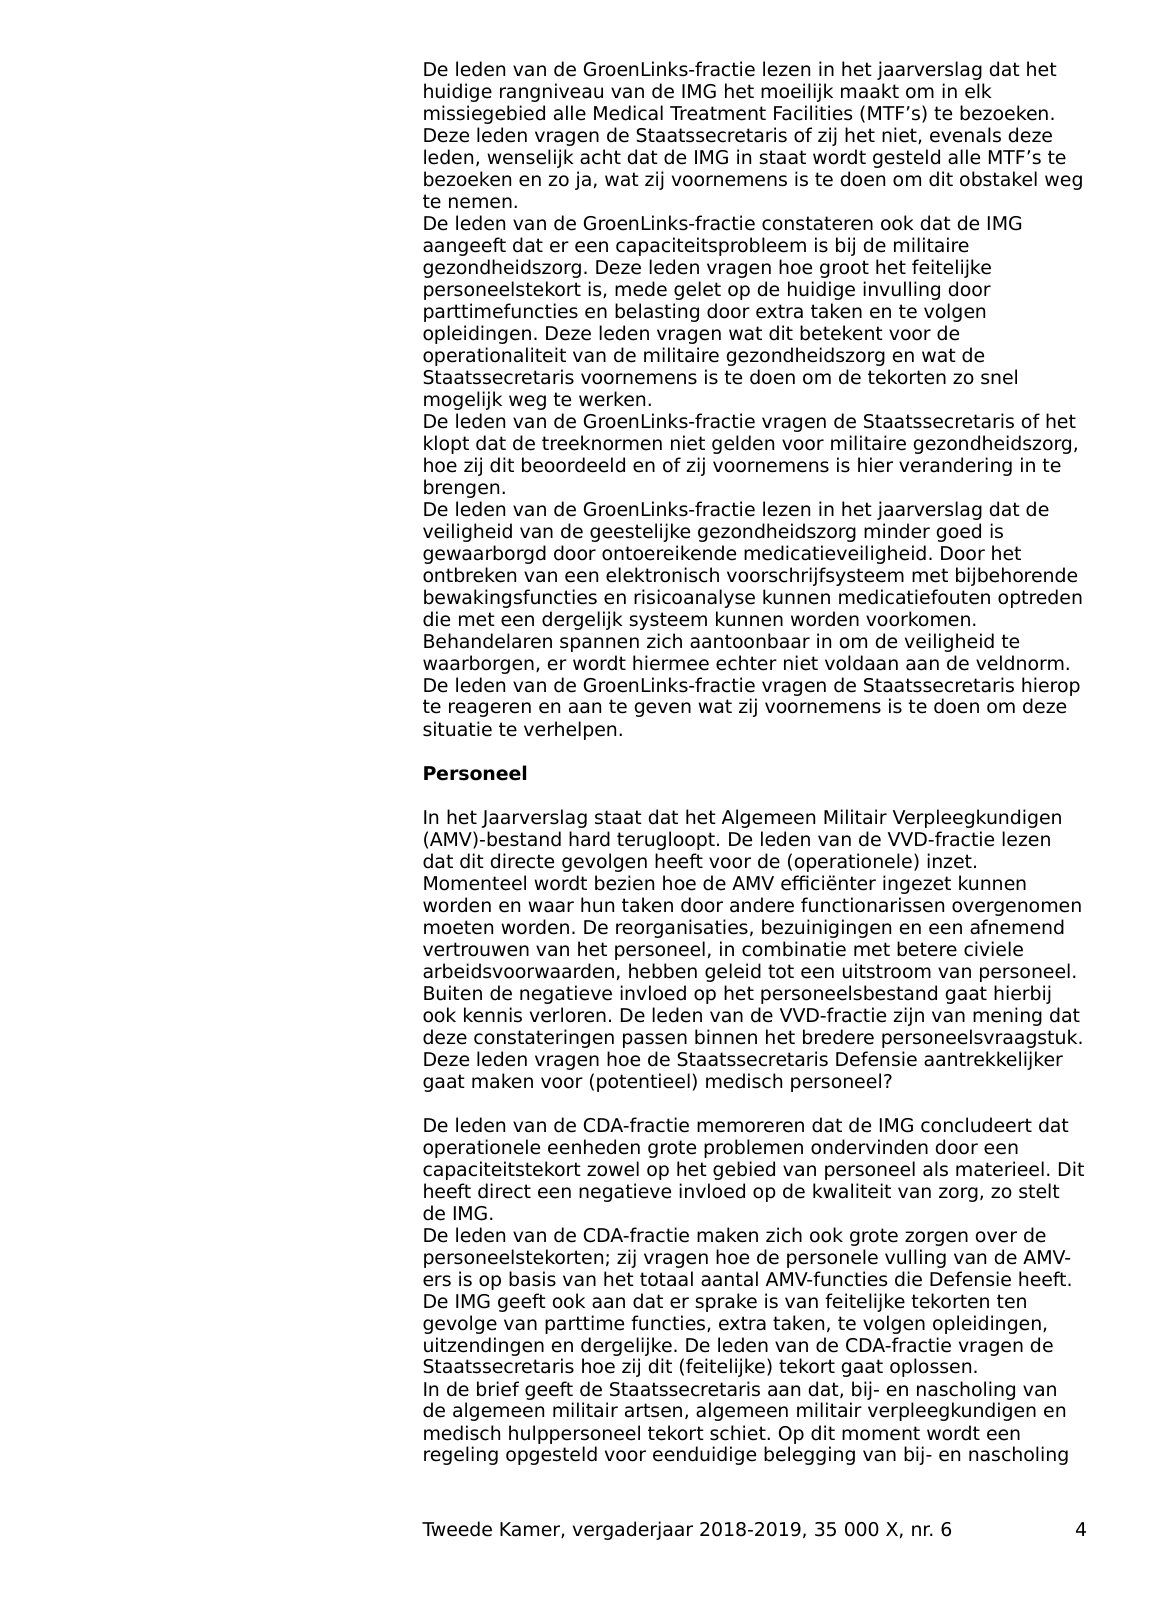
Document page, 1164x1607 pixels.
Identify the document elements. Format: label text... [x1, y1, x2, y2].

subtitle Personeel [422, 763, 1087, 784]
text De leden van de CDA-fractie memoreren dat de IMG concludeert dat operationele eenheden grote problemen ondervinden door een capaciteitstekort zowel op het gebied van personeel als materieel. Dit heeft direct een negatieve invloed op de kwaliteit van zorg, zo stelt de IMG. [422, 1115, 1087, 1224]
text In de brief geeft de Staatssecretaris aan dat, bij- en nascholing van de algemeen militair artsen, algemeen militair verpleegkundigen en medisch hulppersoneel tekort schiet. Op dit moment wordt een regeling opgesteld voor eenduidige belegging van bij- en nascholing [422, 1378, 1087, 1466]
text De leden van de GroenLinks-fractie lezen in het jaarverslag dat de veiligheid van de geestelijke gezondheidszorg minder goed is gewaarborgd door ontoereikende medicatieveiligheid. Door het ontbreken van een elektronisch voorschrijfsysteem met bijbehorende bewakingsfuncties en risicoanalyse kunnen medicatiefouten optreden die met een dergelijk systeem kunnen worden voorkomen. Behandelaren spannen zich aantoonbaar in om de veiligheid te waarborgen, er wordt hiermee echter niet voldaan aan de veldnorm. De leden van de GroenLinks-fractie vragen de Staatssecretaris hierop te reageren en aan te geven wat zij voornemens is te doen om deze situatie te verhelpen. [422, 499, 1087, 740]
text De leden van de CDA-fractie maken zich ook grote zorgen over de personeelstekorten; zij vragen hoe de personele vulling van de AMV-ers is op basis van het totaal aantal AMV-functies die Defensie heeft. De IMG geeft ook aan dat er sprake is van feitelijke tekorten ten gevolge van parttime functies, extra taken, te volgen opleidingen, uitzendingen en dergelijke. De leden van de CDA-fractie vragen de Staatssecretaris hoe zij dit (feitelijke) tekort gaat oplossen. [422, 1224, 1087, 1378]
text De leden van de GroenLinks-fractie vragen de Staatssecretaris of het klopt dat de treeknormen niet gelden voor militaire gezondheidszorg, hoe zij dit beoordeeld en of zij voornemens is hier verandering in te brengen. [422, 411, 1087, 499]
text De leden van de GroenLinks-fractie lezen in het jaarverslag dat het huidige rangniveau van de IMG het moeilijk maakt om in elk missiegebied alle Medical Treatment Facilities (MTF’s) te bezoeken. Deze leden vragen de Staatssecretaris of zij het niet, evenals deze leden, wenselijk acht dat de IMG in staat wordt gesteld alle MTF’s te bezoeken en zo ja, wat zij voornemens is te doen om dit obstakel weg te nemen. [422, 59, 1087, 213]
text De leden van de GroenLinks-fractie constateren ook dat de IMG aangeeft dat er een capaciteitsprobleem is bij de militaire gezondheidszorg. Deze leden vragen hoe groot het feitelijke personeelstekort is, mede gelet op de huidige invulling door parttimefuncties en belasting door extra taken en te volgen opleidingen. Deze leden vragen wat dit betekent voor de operationaliteit van de militaire gezondheidszorg en wat de Staatssecretaris voornemens is te doen om de tekorten zo snel mogelijk weg te werken. [422, 213, 1087, 411]
text In het Jaarverslag staat dat het Algemeen Militair Verpleegkundigen (AMV)-bestand hard terugloopt. De leden van de VVD-fractie lezen dat dit directe gevolgen heeft voor de (operationele) inzet. Momenteel wordt bezien hoe de AMV efficiënter ingezet kunnen worden en waar hun taken door andere functionarissen overgenomen moeten worden. De reorganisaties, bezuinigingen en een afnemend vertrouwen van het personeel, in combinatie met betere civiele arbeidsvoorwaarden, hebben geleid tot een uitstroom van personeel. Buiten de negatieve invloed op het personeelsbestand gaat hierbij ook kennis verloren. De leden van de VVD-fractie zijn van mening dat deze constateringen passen binnen het bredere personeelsvraagstuk. Deze leden vragen hoe de Staatssecretaris Defensie aantrekkelijker gaat maken voor (potentieel) medisch personeel? [422, 807, 1087, 1092]
